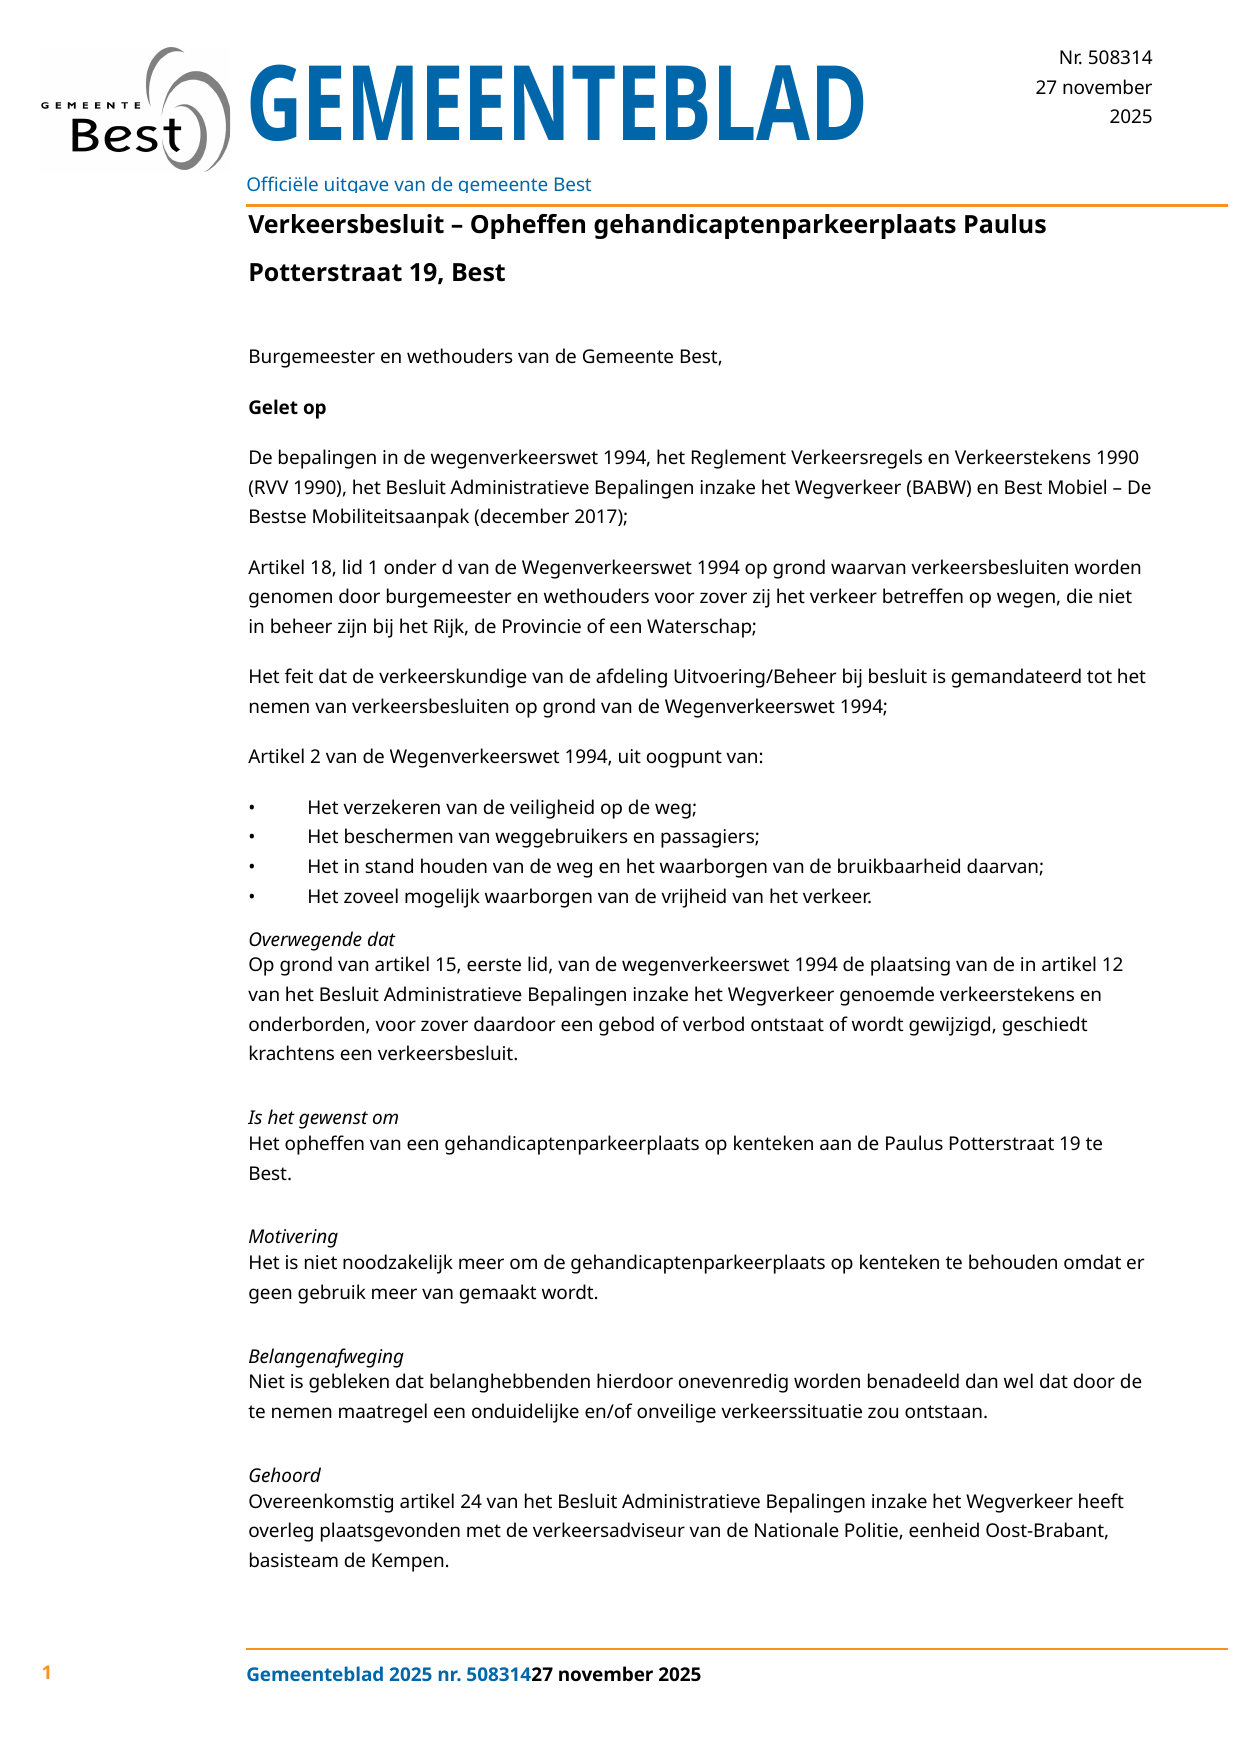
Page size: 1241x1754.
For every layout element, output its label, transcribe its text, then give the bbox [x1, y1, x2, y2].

text Artikel 18, lid 1 onder d van de Wegenverkeerswet 1994 op grond waarvan verkeersbesluiten worden genomen door burgemeester en wethouders voor zover zij het verkeer betreffen op wegen, die niet in beheer zijn bij het Rijk, de Provincie of een Waterschap; [248, 554, 1152, 639]
text Is het gewenst om [248, 1104, 1152, 1130]
text Het opheffen van een gehandicaptenparkeerplaats op kenteken aan de Paulus Potterstraat 19 te Best. [248, 1130, 1152, 1185]
text Overeenkomstig artikel 24 van het Besluit Administratieve Bepalingen inzake het Wegverkeer heeft overleg plaatsgevonden met de verkeersadviseur van de Nationale Politie, eenheid Oost-Brabant, basisteam de Kempen. [248, 1488, 1152, 1573]
list Het verzekeren van de veiligheid op de weg; [248, 794, 1152, 820]
list Het in stand houden van de weg en het waarborgen van de bruikbaarheid daarvan; [248, 853, 1152, 879]
text Burgemeester en wethouders van de Gemeente Best, [248, 344, 1152, 369]
text Belangenafweging [248, 1343, 1152, 1369]
text Overwegende dat [248, 926, 1152, 952]
text Artikel 2 van de Wegenverkeerswet 1994, uit oogpunt van: [248, 744, 1152, 769]
text Motivering [248, 1224, 1152, 1249]
text De bepalingen in de wegenverkeerswet 1994, het Reglement Verkeersregels en Verkeerstekens 1990 (RVV 1990), het Besluit Administratieve Bepalingen inzake het Wegverkeer (BABW) en Best Mobiel – De Bestse Mobiliteitsaanpak (december 2017); [248, 444, 1152, 529]
text Verkeersbesluit – Opheffen gehandicaptenparkeerplaats Paulus Potterstraat 19, Best [248, 207, 1152, 288]
list Het beschermen van weggebruikers en passagiers; [248, 824, 1152, 849]
text Het feit dat de verkeerskundige van de afdeling Uitvoering/Beheer bij besluit is gemandateerd tot het nemen van verkeersbesluiten op grond van de Wegenverkeerswet 1994; [248, 664, 1152, 719]
text Het is niet noodzakelijk meer om de gehandicaptenparkeerplaats op kenteken te behouden omdat er geen gebruik meer van gemaakt wordt. [248, 1249, 1152, 1305]
picture [41, 47, 231, 172]
text Gelet op [248, 394, 1152, 420]
text Gehoord [248, 1462, 1152, 1488]
list Het zoveel mogelijk waarborgen van de vrijheid van het verkeer. [248, 883, 1152, 908]
text Niet is gebleken dat belanghebbenden hierdoor onevenredig worden benadeeld dan wel dat door de te nemen maatregel een onduidelijke en/of onveilige verkeerssituatie zou ontstaan. [248, 1369, 1152, 1424]
text Op grond van artikel 15, eerste lid, van de wegenverkeerswet 1994 de plaatsing van de in artikel 12 van het Besluit Administratieve Bepalingen inzake het Wegverkeer genoemde verkeerstekens en onderborden, voor zover daardoor een gebod of verbod ontstaat of wordt gewijzigd, geschiedt krachtens een verkeersbesluit. [248, 952, 1152, 1066]
